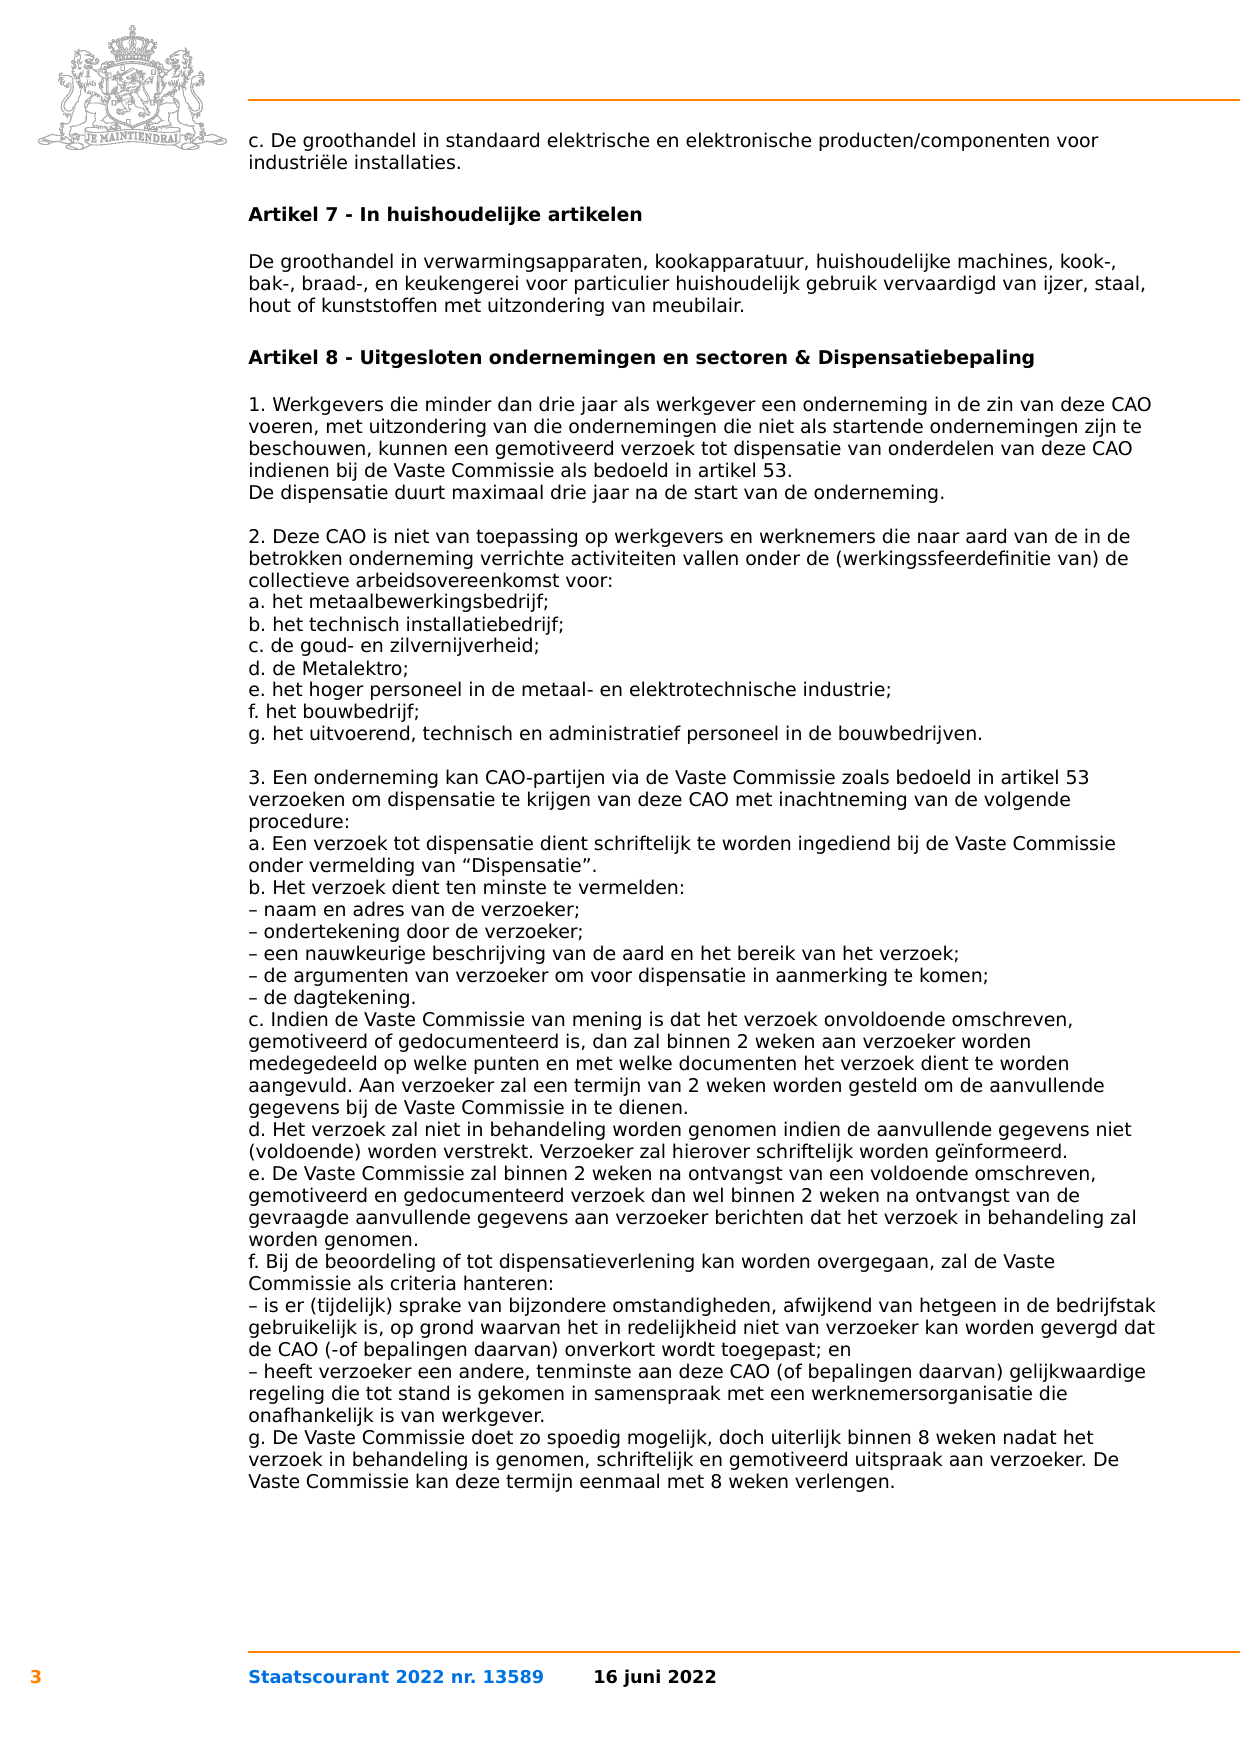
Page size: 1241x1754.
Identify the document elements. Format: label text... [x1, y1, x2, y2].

text f. het bouwbedrijf; [248, 701, 1163, 723]
subtitle Artikel 8 - Uitgesloten ondernemingen en sectoren & Dispensatiebepaling [248, 347, 1163, 369]
text d. de Metalektro; [248, 657, 1163, 679]
text 3. Een onderneming kan CAO-partijen via de Vaste Commissie zoals bedoeld in artikel 53 verzoeken om dispensatie te krijgen van deze CAO met inachtneming van de volgende procedure: [248, 767, 1163, 833]
text – ondertekening door de verzoeker; [248, 921, 1163, 943]
text – naam en adres van de verzoeker; [248, 899, 1163, 921]
text d. Het verzoek zal niet in behandeling worden genomen indien de aanvullende gegevens niet (voldoende) worden verstrekt. Verzoeker zal hierover schriftelijk worden geïnformeerd. [248, 1119, 1163, 1163]
text a. het metaalbewerkingsbedrijf; [248, 591, 1163, 613]
text De dispensatie duurt maximaal drie jaar na de start van de onderneming. [248, 482, 1163, 504]
text – heeft verzoeker een andere, tenminste aan deze CAO (of bepalingen daarvan) gelijkwaardige regeling die tot stand is gekomen in samenspraak met een werknemersorganisatie die onafhankelijk is van werkgever. [248, 1361, 1163, 1427]
text 2. Deze CAO is niet van toepassing op werkgevers en werknemers die naar aard van de in de betrokken onderneming verrichte activiteiten vallen onder de (werkingssfeerdefinitie van) de collectieve arbeidsovereenkomst voor: [248, 526, 1163, 591]
text – de argumenten van verzoeker om voor dispensatie in aanmerking te komen; [248, 965, 1163, 987]
text a. Een verzoek tot dispensatie dient schriftelijk te worden ingediend bij de Vaste Commissie onder vermelding van “Dispensatie”. [248, 833, 1163, 877]
subtitle Artikel 7 - In huishoudelijke artikelen [248, 204, 1163, 226]
text – de dagtekening. [248, 987, 1163, 1009]
picture [38, 25, 227, 150]
text – een nauwkeurige beschrijving van de aard en het bereik van het verzoek; [248, 943, 1163, 965]
text g. het uitvoerend, technisch en administratief personeel in de bouwbedrijven. [248, 723, 1163, 745]
text b. het technisch installatiebedrijf; [248, 613, 1163, 635]
text 1. Werkgevers die minder dan drie jaar als werkgever een onderneming in de zin van deze CAO voeren, met uitzondering van die ondernemingen die niet als startende ondernemingen zijn te beschouwen, kunnen een gemotiveerd verzoek tot dispensatie van onderdelen van deze CAO indienen bij de Vaste Commissie als bedoeld in artikel 53. [248, 394, 1163, 482]
text c. De groothandel in standaard elektrische en elektronische producten/componenten voor industriële installaties. [248, 130, 1163, 174]
text c. de goud- en zilvernijverheid; [248, 635, 1163, 657]
text b. Het verzoek dient ten minste te vermelden: [248, 877, 1163, 899]
text – is er (tijdelijk) sprake van bijzondere omstandigheden, afwijkend van hetgeen in de bedrijfstak gebruikelijk is, op grond waarvan het in redelijkheid niet van verzoeker kan worden gevergd dat de CAO (-of bepalingen daarvan) onverkort wordt toegepast; en [248, 1295, 1163, 1361]
text De groothandel in verwarmingsapparaten, kookapparatuur, huishoudelijke machines, kook-, bak-, braad-, en keukengerei voor particulier huishoudelijk gebruik vervaardigd van ijzer, staal, hout of kunststoffen met uitzondering van meubilair. [248, 251, 1163, 317]
text f. Bij de beoordeling of tot dispensatieverlening kan worden overgegaan, zal de Vaste Commissie als criteria hanteren: [248, 1251, 1163, 1295]
text e. De Vaste Commissie zal binnen 2 weken na ontvangst van een voldoende omschreven, gemotiveerd en gedocumenteerd verzoek dan wel binnen 2 weken na ontvangst van de gevraagde aanvullende gegevens aan verzoeker berichten dat het verzoek in behandeling zal worden genomen. [248, 1163, 1163, 1251]
text g. De Vaste Commissie doet zo spoedig mogelijk, doch uiterlijk binnen 8 weken nadat het verzoek in behandeling is genomen, schriftelijk en gemotiveerd uitspraak aan verzoeker. De Vaste Commissie kan deze termijn eenmaal met 8 weken verlengen. [248, 1427, 1163, 1492]
text c. Indien de Vaste Commissie van mening is dat het verzoek onvoldoende omschreven, gemotiveerd of gedocumenteerd is, dan zal binnen 2 weken aan verzoeker worden medegedeeld op welke punten en met welke documenten het verzoek dient te worden aangevuld. Aan verzoeker zal een termijn van 2 weken worden gesteld om de aanvullende gegevens bij de Vaste Commissie in te dienen. [248, 1009, 1163, 1119]
text e. het hoger personeel in de metaal- en elektrotechnische industrie; [248, 679, 1163, 701]
